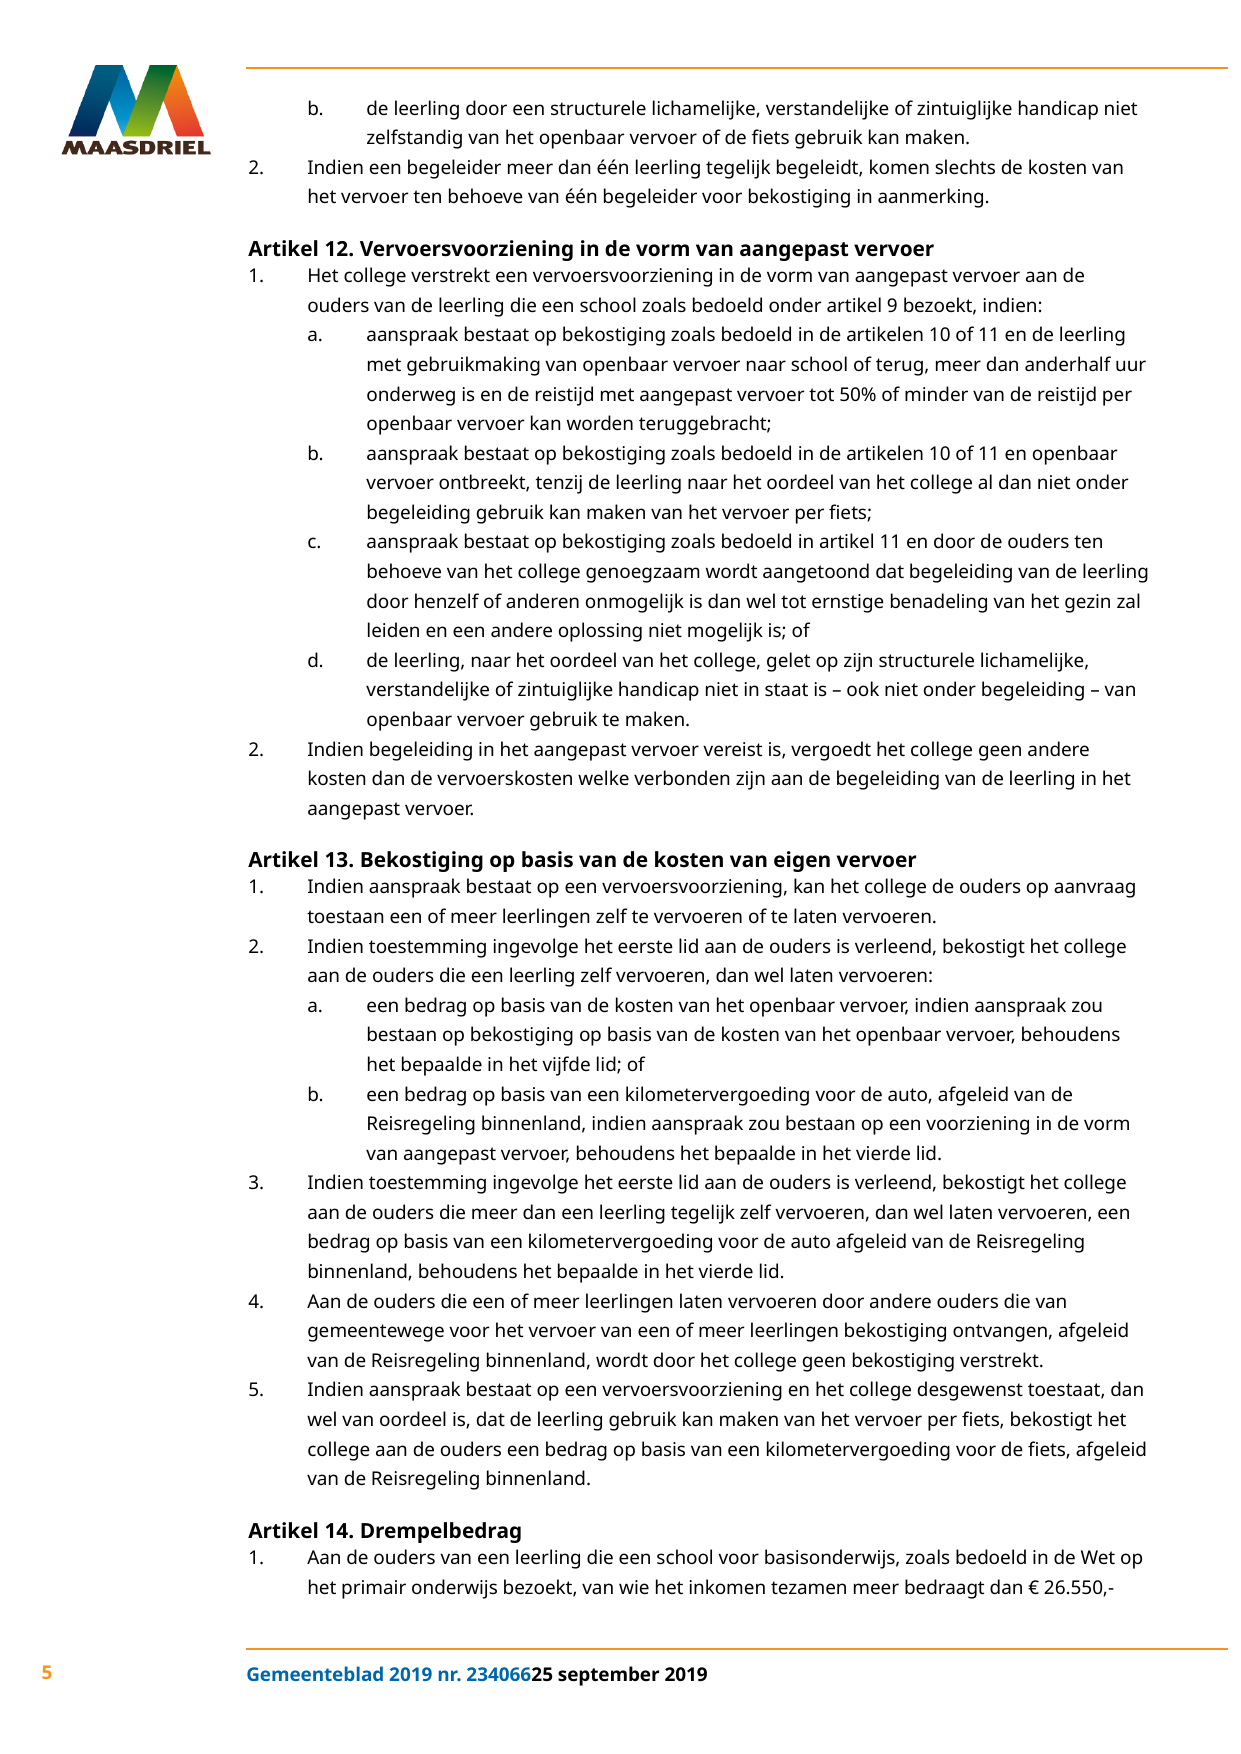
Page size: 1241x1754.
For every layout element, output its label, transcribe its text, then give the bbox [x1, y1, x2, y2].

picture [41, 47, 231, 172]
list de leerling, naar het oordeel van het college, gelet op zijn structurele lichamelijke, verstandelijke of zintuiglijke handicap niet in staat is – ook niet onder begeleiding – van openbaar vervoer gebruik te maken. [307, 647, 1152, 732]
list aanspraak bestaat op bekostiging zoals bedoeld in de artikelen 10 of 11 en de leerling met gebruikmaking van openbaar vervoer naar school of terug, meer dan anderhalf uur onderweg is en de reistijd met aangepast vervoer tot 50% of minder van de reistijd per openbaar vervoer kan worden teruggebracht; [307, 322, 1152, 436]
list Indien toestemming ingevolge het eerste lid aan de ouders is verleend, bekostigt het college aan de ouders die een leerling zelf vervoeren, dan wel laten vervoeren: [248, 933, 1152, 988]
list een bedrag op basis van een kilometervergoeding voor de auto, afgeleid van de Reisregeling binnenland, indien aanspraak zou bestaan op een voorziening in de vorm van aangepast vervoer, behoudens het bepaalde in het vierde lid. [307, 1081, 1152, 1166]
text Artikel 13. Bekostiging op basis van de kosten van eigen vervoer [248, 845, 1152, 874]
list Aan de ouders van een leerling die een school voor basisonderwijs, zoals bedoeld in de Wet op het primair onderwijs bezoekt, van wie het inkomen tezamen meer bedraagt dan € 26.550,- [248, 1544, 1152, 1599]
list Indien aanspraak bestaat op een vervoersvoorziening en het college desgewenst toestaat, dan wel van oordeel is, dat de leerling gebruik kan maken van het vervoer per fiets, bekostigt het college aan de ouders een bedrag op basis van een kilometervergoeding voor de fiets, afgeleid van de Reisregeling binnenland. [248, 1377, 1152, 1491]
text Artikel 14. Drempelbedrag [248, 1516, 1152, 1544]
text Artikel 12. Vervoersvoorziening in de vorm van aangepast vervoer [248, 234, 1152, 262]
list Aan de ouders die een of meer leerlingen laten vervoeren door andere ouders die van gemeentewege voor het vervoer van een of meer leerlingen bekostiging ontvangen, afgeleid van de Reisregeling binnenland, wordt door het college geen bekostiging verstrekt. [248, 1288, 1152, 1373]
list Het college verstrekt een vervoersvoorziening in de vorm van aangepast vervoer aan de ouders van de leerling die een school zoals bedoeld onder artikel 9 bezoekt, indien: [248, 262, 1152, 318]
list aanspraak bestaat op bekostiging zoals bedoeld in artikel 11 en door de ouders ten behoeve van het college genoegzaam wordt aangetoond dat begeleiding van de leerling door henzelf of anderen onmogelijk is dan wel tot ernstige benadeling van het gezin zal leiden en een andere oplossing niet mogelijk is; of [307, 529, 1152, 643]
list Indien toestemming ingevolge het eerste lid aan de ouders is verleend, bekostigt het college aan de ouders die meer dan een leerling tegelijk zelf vervoeren, dan wel laten vervoeren, een bedrag op basis van een kilometervergoeding voor de auto afgeleid van de Reisregeling binnenland, behoudens het bepaalde in het vierde lid. [248, 1169, 1152, 1284]
list Indien aanspraak bestaat op een vervoersvoorziening, kan het college de ouders op aanvraag toestaan een of meer leerlingen zelf te vervoeren of te laten vervoeren. [248, 874, 1152, 929]
list een bedrag op basis van de kosten van het openbaar vervoer, indien aanspraak zou bestaan op bekostiging op basis van de kosten van het openbaar vervoer, behoudens het bepaalde in het vijfde lid; of [307, 992, 1152, 1077]
list aanspraak bestaat op bekostiging zoals bedoeld in de artikelen 10 of 11 en openbaar vervoer ontbreekt, tenzij de leerling naar het oordeel van het college al dan niet onder begeleiding gebruik kan maken van het vervoer per fiets; [307, 440, 1152, 525]
list Indien begeleiding in het aangepast vervoer vereist is, vergoedt het college geen andere kosten dan de vervoerskosten welke verbonden zijn aan de begeleiding van de leerling in het aangepast vervoer. [248, 736, 1152, 821]
list Indien een begeleider meer dan één leerling tegelijk begeleidt, komen slechts de kosten van het vervoer ten behoeve van één begeleider voor bekostiging in aanmerking. [248, 154, 1152, 209]
list de leerling door een structurele lichamelijke, verstandelijke of zintuiglijke handicap niet zelfstandig van het openbaar vervoer of de fiets gebruik kan maken. [307, 95, 1152, 150]
